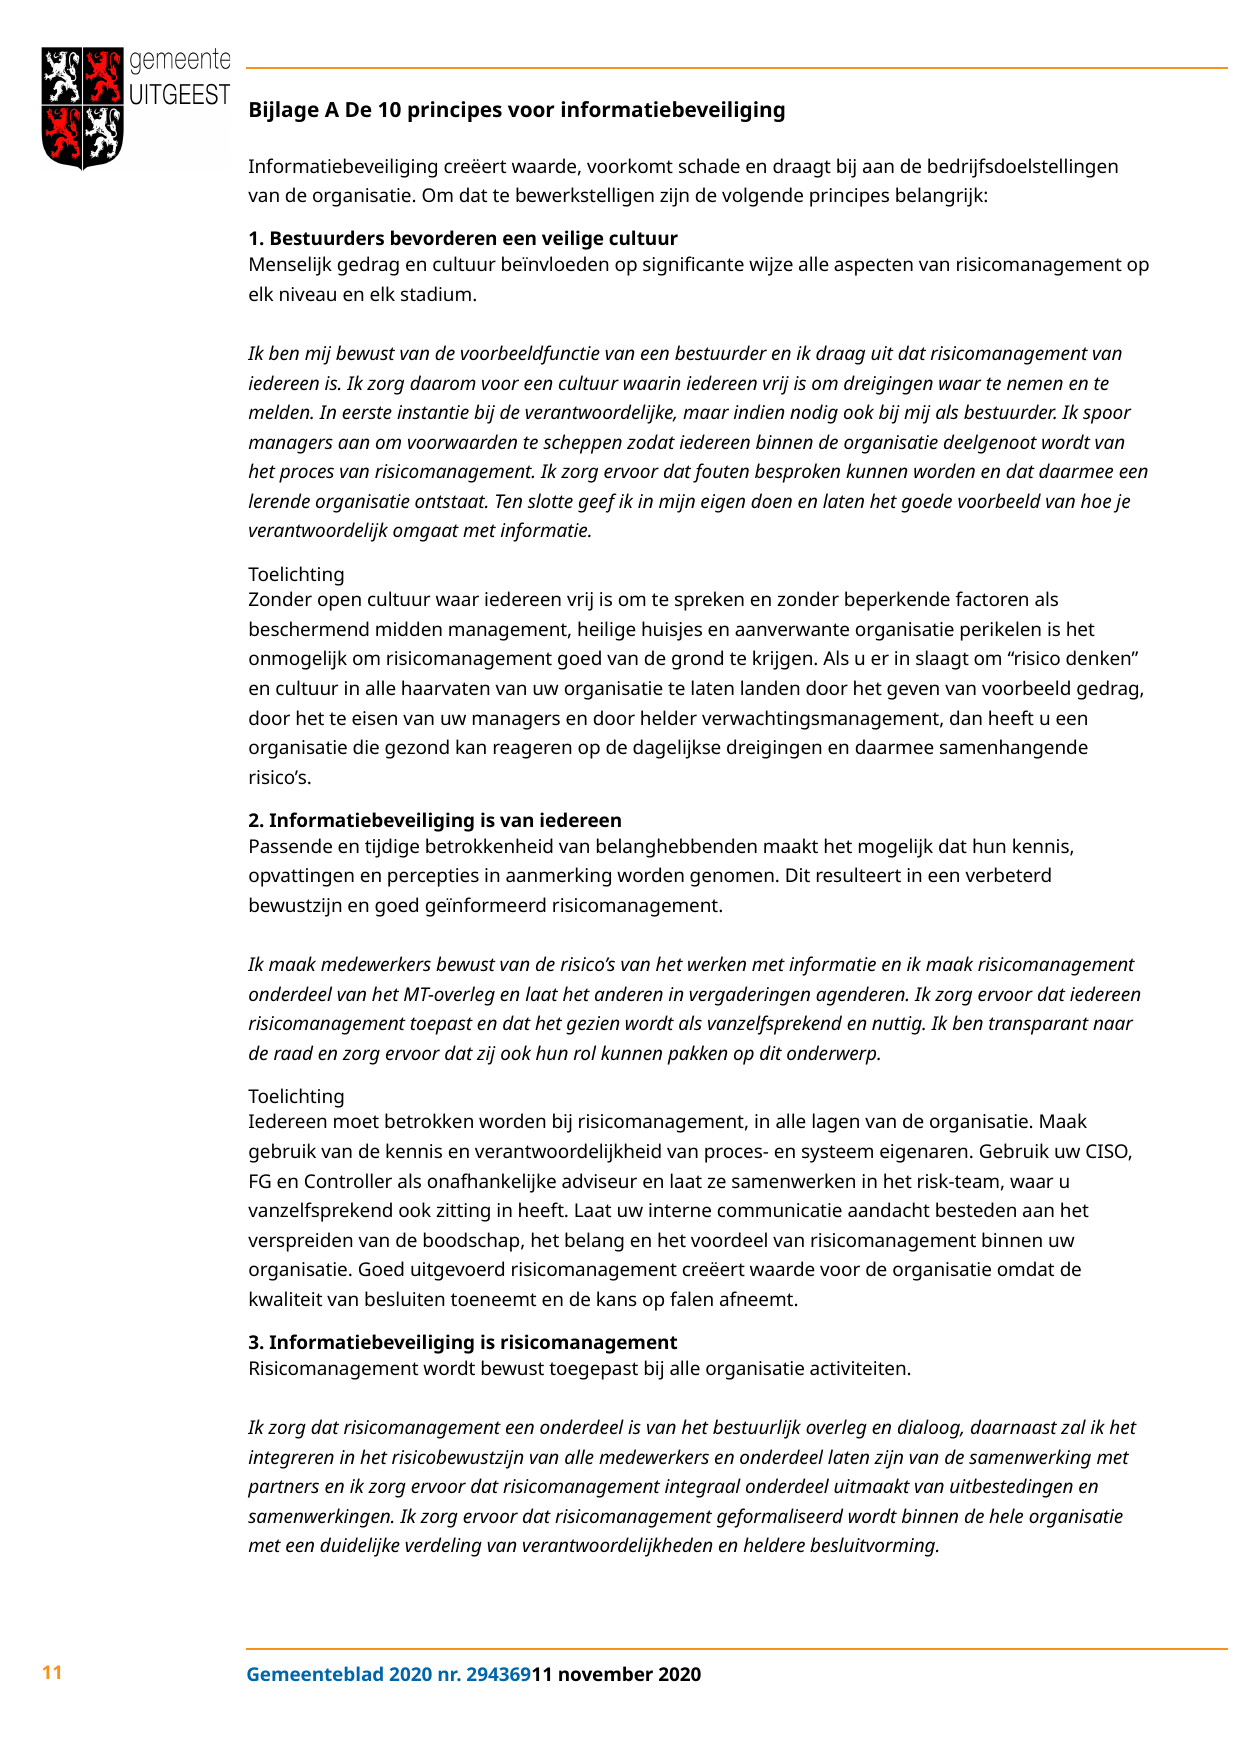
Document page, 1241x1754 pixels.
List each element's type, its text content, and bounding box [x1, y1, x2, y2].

text Risicomanagement wordt bewust toegepast bij alle organisatie activiteiten. [248, 1355, 1152, 1381]
text Ik zorg dat risicomanagement een onderdeel is van het bestuurlijk overleg en dialoog, daarnaast zal ik het integreren in het risicobewustzijn van alle medewerkers en onderdeel laten zijn van de samenwerking met partners en ik zorg ervoor dat risicomanagement integraal onderdeel uitmaakt van uitbestedingen en samenwerkingen. Ik zorg ervoor dat risicomanagement geformaliseerd wordt binnen de hele organisatie met een duidelijke verdeling van verantwoordelijkheden en heldere besluitvorming. [248, 1414, 1152, 1558]
text Menselijk gedrag en cultuur beïnvloeden op significante wijze alle aspecten van risicomanagement op elk niveau en elk stadium. [248, 251, 1152, 307]
text Ik maak medewerkers bewust van de risico’s van het werken met informatie en ik maak risicomanagement onderdeel van het MT-overleg en laat het anderen in vergaderingen agenderen. Ik zorg ervoor dat iedereen risicomanagement toepast en dat het gezien wordt als vanzelfsprekend en nuttig. Ik ben transparant naar de raad en zorg ervoor dat zij ook hun rol kunnen pakken op dit onderwerp. [248, 951, 1152, 1066]
picture [41, 47, 231, 172]
text Passende en tijdige betrokkenheid van belanghebbenden maakt het mogelijk dat hun kennis, opvattingen en percepties in aanmerking worden genomen. Dit resulteert in een verbeterd bewustzijn en goed geïnformeerd risicomanagement. [248, 833, 1152, 918]
text Toelichting [248, 561, 1152, 586]
text Bijlage A De 10 principes voor informatiebeveiliging [248, 95, 1152, 123]
text Informatiebeveiliging creëert waarde, voorkomt schade en draagt bij aan de bedrijfsdoelstellingen van de organisatie. Om dat te bewerkstelligen zijn de volgende principes belangrijk: [248, 153, 1152, 208]
text 3. Informatiebeveiliging is risicomanagement [248, 1329, 1152, 1355]
text 1. Bestuurders bevorderen een veilige cultuur [248, 226, 1152, 251]
text Zonder open cultuur waar iedereen vrij is om te spreken en zonder beperkende factoren als beschermend midden management, heilige huisjes en aanverwante organisatie perikelen is het onmogelijk om risicomanagement goed van de grond te krijgen. Als u er in slaagt om “risico denken” en cultuur in alle haarvaten van uw organisatie te laten landen door het geven van voorbeeld gedrag, door het te eisen van uw managers en door helder verwachtingsmanagement, dan heeft u een organisatie die gezond kan reageren op de dagelijkse dreigingen en daarmee samenhangende risico’s. [248, 586, 1152, 790]
text Ik ben mij bewust van de voorbeeldfunctie van een bestuurder en ik draag uit dat risicomanagement van iedereen is. Ik zorg daarom voor een cultuur waarin iedereen vrij is om dreigingen waar te nemen en te melden. In eerste instantie bij de verantwoordelijke, maar indien nodig ook bij mij als bestuurder. Ik spoor managers aan om voorwaarden te scheppen zodat iedereen binnen de organisatie deelgenoot wordt van het proces van risicomanagement. Ik zorg ervoor dat fouten besproken kunnen worden en dat daarmee een lerende organisatie ontstaat. Ten slotte geef ik in mijn eigen doen en laten het goede voorbeeld van hoe je verantwoordelijk omgaat met informatie. [248, 340, 1152, 543]
text 2. Informatiebeveiliging is van iedereen [248, 807, 1152, 833]
text Toelichting [248, 1083, 1152, 1109]
text Iedereen moet betrokken worden bij risicomanagement, in alle lagen van de organisatie. Maak gebruik van de kennis en verantwoordelijkheid van proces- en systeem eigenaren. Gebruik uw CISO, FG en Controller als onafhankelijke adviseur en laat ze samenwerken in het risk-team, waar u vanzelfsprekend ook zitting in heeft. Laat uw interne communicatie aandacht besteden aan het verspreiden van de boodschap, het belang en het voordeel van risicomanagement binnen uw organisatie. Goed uitgevoerd risicomanagement creëert waarde voor de organisatie omdat de kwaliteit van besluiten toeneemt en de kans op falen afneemt. [248, 1109, 1152, 1312]
